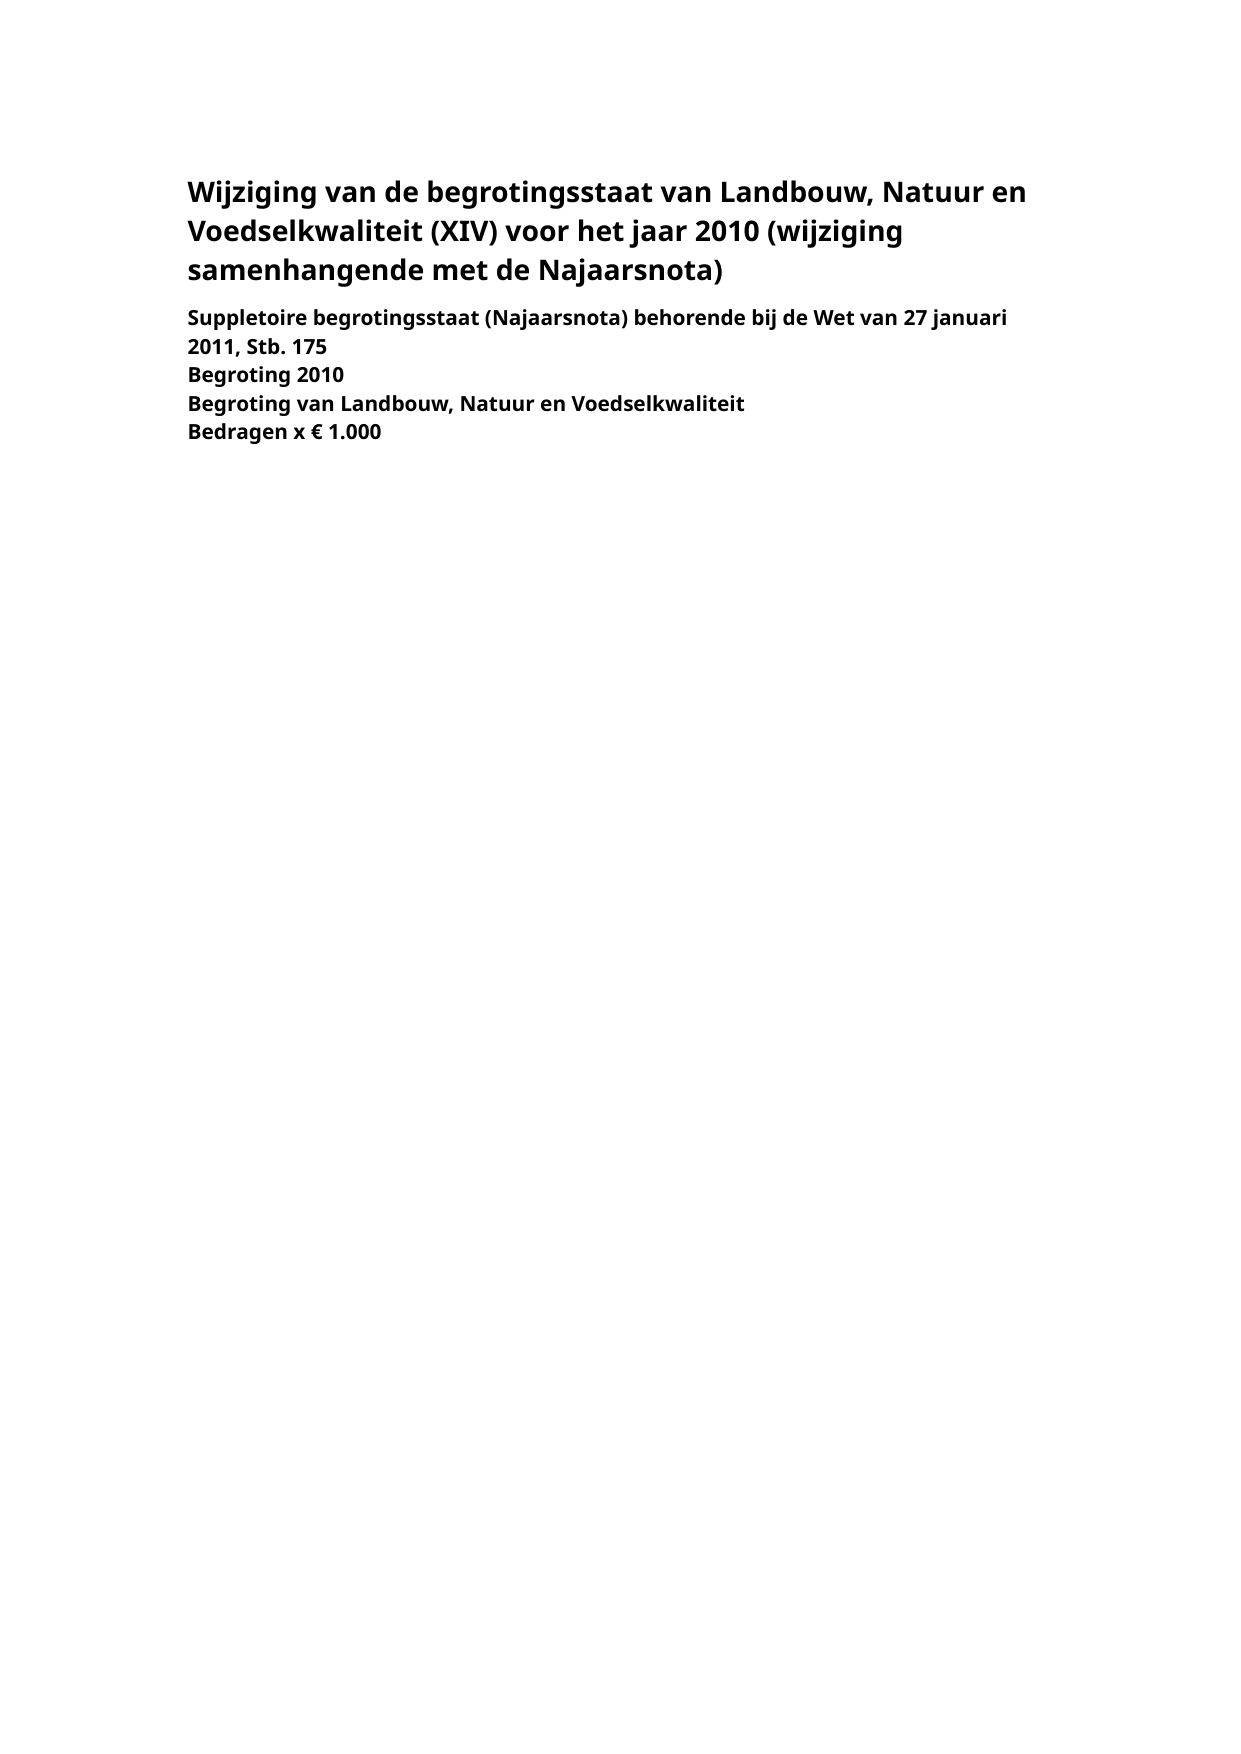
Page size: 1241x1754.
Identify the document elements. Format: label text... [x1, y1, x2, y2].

text Bedragen x € 1.000 [187, 417, 1053, 446]
text Begroting 2010 [187, 360, 1053, 389]
text Begroting van Landbouw, Natuur en Voedselkwaliteit [187, 389, 1053, 417]
subtitle Wijziging van de begrotingsstaat van Landbouw, Natuur en Voedselkwaliteit (XIV) voor het jaar 2010 (wijziging samenhangende met de Najaarsnota) [187, 172, 1053, 288]
text Suppletoire begrotingsstaat (Najaarsnota) behorende bij de Wet van 27 januari 2011, Stb. 175 [187, 303, 1053, 360]
